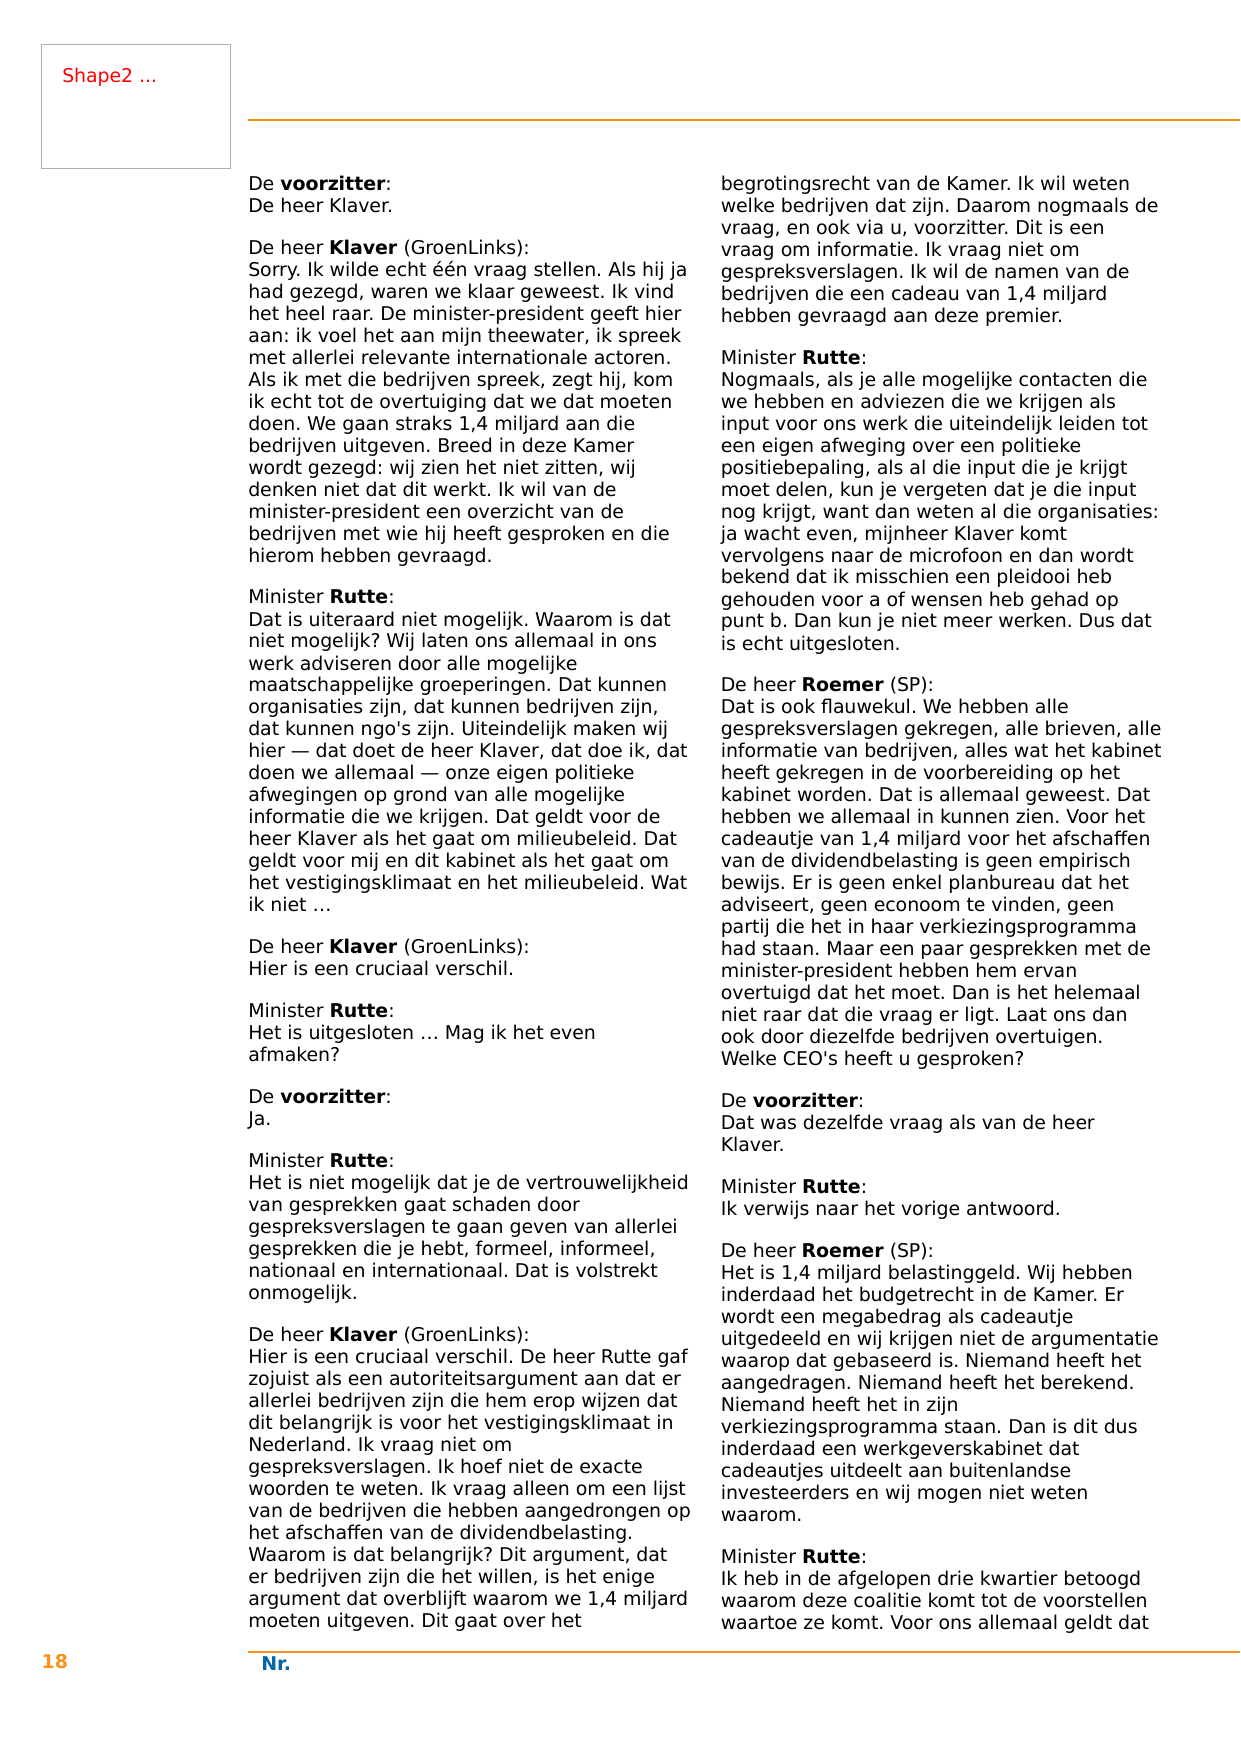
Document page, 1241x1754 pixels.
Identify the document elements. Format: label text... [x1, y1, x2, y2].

text De voorzitter: [721, 1090, 1163, 1112]
text Sorry. Ik wilde echt één vraag stellen. Als hij ja had gezegd, waren we klaar geweest. Ik vind het heel raar. De minister-president geeft hier aan: ik voel het aan mijn theewater, ik spreek met allerlei relevante internationale actoren. Als ik met die bedrijven spreek, zegt hij, kom ik echt tot de overtuiging dat we dat moeten doen. We gaan straks 1,4 miljard aan die bedrijven uitgeven. Breed in deze Kamer wordt gezegd: wij zien het niet zitten, wij denken niet dat dit werkt. Ik wil van de minister-president een overzicht van de bedrijven met wie hij heeft gesproken en die hierom hebben gevraagd. [248, 259, 691, 566]
text Nogmaals, als je alle mogelijke contacten die we hebben en adviezen die we krijgen als input voor ons werk die uiteindelijk leiden tot een eigen afweging over een politieke positiebepaling, als al die input die je krijgt moet delen, kun je vergeten dat je die input nog krijgt, want dan weten al die organisaties: ja wacht even, mijnheer Klaver komt vervolgens naar de microfoon en dan wordt bekend dat ik misschien een pleidooi heb gehouden voor a of wensen heb gehad op punt b. Dan kun je niet meer werken. Dus dat is echt uitgesloten. [721, 369, 1163, 654]
text Dat is ook flauwekul. We hebben alle gespreksverslagen gekregen, alle brieven, alle informatie van bedrijven, alles wat het kabinet heeft gekregen in de voorbereiding op het kabinet worden. Dat is allemaal geweest. Dat hebben we allemaal in kunnen zien. Voor het cadeautje van 1,4 miljard voor het afschaffen van de dividendbelasting is geen empirisch bewijs. Er is geen enkel planbureau dat het adviseert, geen econoom te vinden, geen partij die het in haar verkiezingsprogramma had staan. Maar een paar gesprekken met de minister-president hebben hem ervan overtuigd dat het moet. Dan is het helemaal niet raar dat die vraag er ligt. Laat ons dan ook door diezelfde bedrijven overtuigen. Welke CEO's heeft u gesproken? [721, 696, 1163, 1070]
text De voorzitter: [248, 1086, 691, 1108]
text Dat was dezelfde vraag als van de heer Klaver. [721, 1112, 1163, 1156]
text Minister Rutte: [721, 1546, 1163, 1568]
text Minister Rutte: [248, 586, 691, 608]
text Ik heb in de afgelopen drie kwartier betoogd waarom deze coalitie komt tot de voorstellen waartoe ze komt. Voor ons allemaal geldt dat [721, 1568, 1163, 1633]
text De heer Roemer (SP): [721, 1240, 1163, 1262]
text Minister Rutte: [721, 347, 1163, 369]
text De heer Klaver. [248, 195, 691, 217]
text De heer Klaver (GroenLinks): [248, 1324, 691, 1346]
text De heer Roemer (SP): [721, 674, 1163, 696]
text Hier is een cruciaal verschil. De heer Rutte gaf zojuist als een autoriteitsargument aan dat er allerlei bedrijven zijn die hem erop wijzen dat dit belangrijk is voor het vestigingsklimaat in Nederland. Ik vraag niet om gespreksverslagen. Ik hoef niet de exacte woorden te weten. Ik vraag alleen om een lijst van de bedrijven die hebben aangedrongen op het afschaffen van de dividendbelasting. Waarom is dat belangrijk? Dit argument, dat er bedrijven zijn die het willen, is het enige argument dat overblijft waarom we 1,4 miljard moeten uitgeven. Dit gaat over het [248, 1346, 691, 1632]
text begrotingsrecht van de Kamer. Ik wil weten welke bedrijven dat zijn. Daarom nogmaals de vraag, en ook via u, voorzitter. Dit is een vraag om informatie. Ik vraag niet om gespreksverslagen. Ik wil de namen van de bedrijven die een cadeau van 1,4 miljard hebben gevraagd aan deze premier. [721, 173, 1163, 327]
text Minister Rutte: [248, 1150, 691, 1172]
text Hier is een cruciaal verschil. [248, 958, 691, 980]
text Dat is uiteraard niet mogelijk. Waarom is dat niet mogelijk? Wij laten ons allemaal in ons werk adviseren door alle mogelijke maatschappelijke groeperingen. Dat kunnen organisaties zijn, dat kunnen bedrijven zijn, dat kunnen ngo's zijn. Uiteindelijk maken wij hier — dat doet de heer Klaver, dat doe ik, dat doen we allemaal — onze eigen politieke afwegingen op grond van alle mogelijke informatie die we krijgen. Dat geldt voor de heer Klaver als het gaat om milieubeleid. Dat geldt voor mij en dit kabinet als het gaat om het vestigingsklimaat en het milieubeleid. Wat ik niet … [248, 608, 691, 916]
text Minister Rutte: [248, 1000, 691, 1022]
text De voorzitter: [248, 173, 691, 195]
text Ik verwijs naar het vorige antwoord. [721, 1198, 1163, 1220]
text De heer Klaver (GroenLinks): [248, 936, 691, 958]
text Het is uitgesloten … Mag ik het even afmaken? [248, 1022, 691, 1066]
text Het is niet mogelijk dat je de vertrouwelijkheid van gesprekken gaat schaden door gespreksverslagen te gaan geven van allerlei gesprekken die je hebt, formeel, informeel, nationaal en internationaal. Dat is volstrekt onmogelijk. [248, 1172, 691, 1304]
text Ja. [248, 1108, 691, 1130]
text De heer Klaver (GroenLinks): [248, 237, 691, 259]
text Het is 1,4 miljard belastinggeld. Wij hebben inderdaad het budgetrecht in de Kamer. Er wordt een megabedrag als cadeautje uitgedeeld en wij krijgen niet de argumentatie waarop dat gebaseerd is. Niemand heeft het aangedragen. Niemand heeft het berekend. Niemand heeft het in zijn verkiezingsprogramma staan. Dan is dit dus inderdaad een werkgeverskabinet dat cadeautjes uitdeelt aan buitenlandse investeerders en wij mogen niet weten waarom. [721, 1262, 1163, 1526]
text Minister Rutte: [721, 1176, 1163, 1198]
